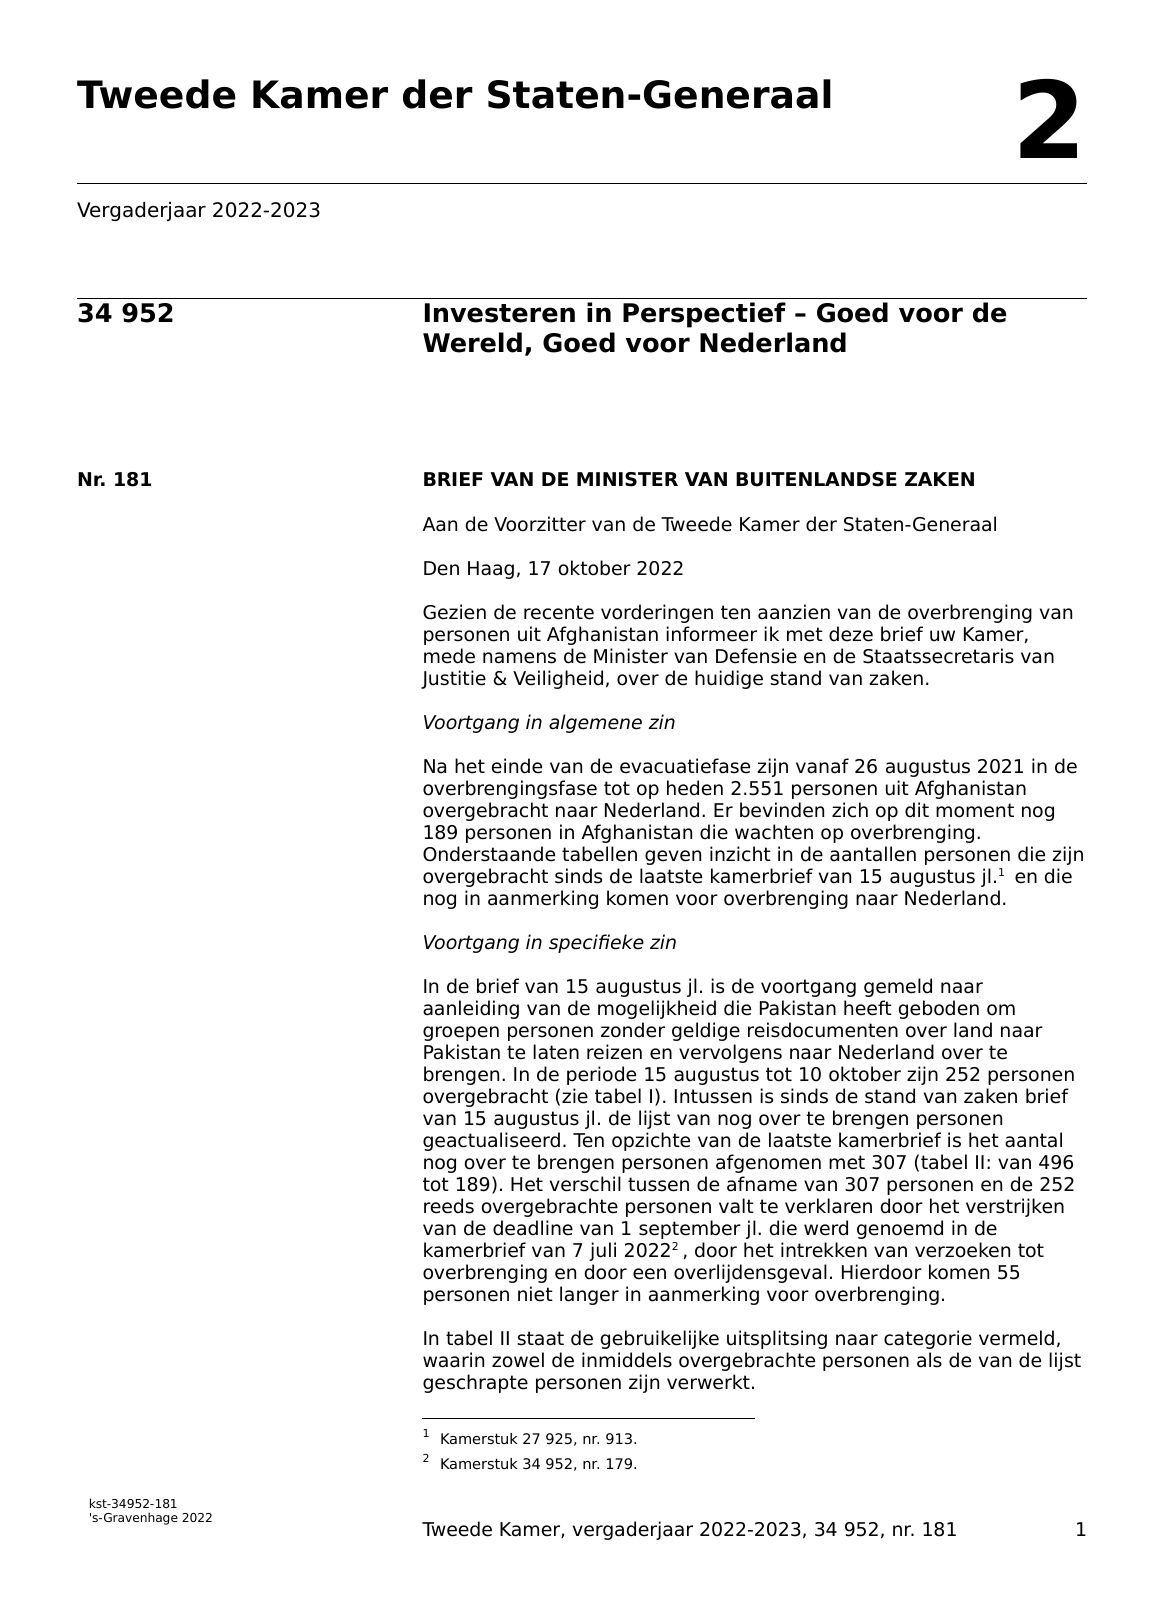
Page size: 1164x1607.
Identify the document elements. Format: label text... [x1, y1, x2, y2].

text Kamerstuk 27 925, nr. 913. [422, 1427, 1087, 1449]
text 's-Gravenhage 2022 [88, 1511, 323, 1525]
text Den Haag, 17 oktober 2022 [422, 558, 1087, 580]
table_cell Vergaderjaar 2022-2023 [77, 184, 1087, 298]
text In de brief van 15 augustus jl. is de voortgang gemeld naar aanleiding van de mogelijkheid die Pakistan heeft geboden om groepen personen zonder geldige reisdocumenten over land naar Pakistan te laten reizen en vervolgens naar Nederland over te brengen. In de periode 15 augustus tot 10 oktober zijn 252 personen overgebracht (zie tabel I). Intussen is sinds de stand van zaken brief van 15 augustus jl. de lijst van nog over te brengen personen geactualiseerd. Ten opzichte van de laatste kamerbrief is het aantal nog over te brengen personen afgenomen met 307 (tabel II: van 496 tot 189). Het verschil tussen de afname van 307 personen en de 252 reeds overgebrachte personen valt te verklaren door het verstrijken van de deadline van 1 september jl. die werd genoemd in de kamerbrief van 7 juli 2022, door het intrekken van verzoeken tot overbrenging en door een overlijdensgeval. Hierdoor komen 55 personen niet langer in aanmerking voor overbrenging. [422, 976, 1087, 1306]
subtitle Voortgang in specifieke zin [422, 932, 1087, 954]
text Kamerstuk 34 952, nr. 179. [422, 1452, 1087, 1474]
subtitle 34 952 Investeren in Perspectief – Goed voor de Wereld, Goed voor Nederland [77, 299, 1087, 358]
text Na het einde van de evacuatiefase zijn vanaf 26 augustus 2021 in de overbrengingsfase tot op heden 2.551 personen uit Afghanistan overgebracht naar Nederland. Er bevinden zich op dit moment nog 189 personen in Afghanistan die wachten op overbrenging. Onderstaande tabellen geven inzicht in de aantallen personen die zijn overgebracht sinds de laatste kamerbrief van 15 augustus jl. en die nog in aanmerking komen voor overbrenging naar Nederland. [422, 756, 1087, 910]
text Aan de Voorzitter van de Tweede Kamer der Staten-Generaal [422, 513, 1087, 536]
text kst-34952-181 [88, 1497, 323, 1511]
subtitle Voortgang in algemene zin [422, 712, 1087, 734]
text In tabel II staat de gebruikelijke uitsplitsing naar categorie vermeld, waarin zowel de inmiddels overgebrachte personen als de van de lijst geschrapte personen zijn verwerkt. [422, 1328, 1087, 1394]
subtitle Nr. 181 BRIEF VAN DE MINISTER VAN BUITENLANDSE ZAKEN [77, 469, 1087, 491]
table_header 2 [886, 59, 1087, 183]
text Gezien de recente vorderingen ten aanzien van de overbrenging van personen uit Afghanistan informeer ik met deze brief uw Kamer, mede namens de Minister van Defensie en de Staatssecretaris van Justitie & Veiligheid, over de huidige stand van zaken. [422, 602, 1087, 690]
table_header Tweede Kamer der Staten-Generaal [77, 59, 886, 183]
